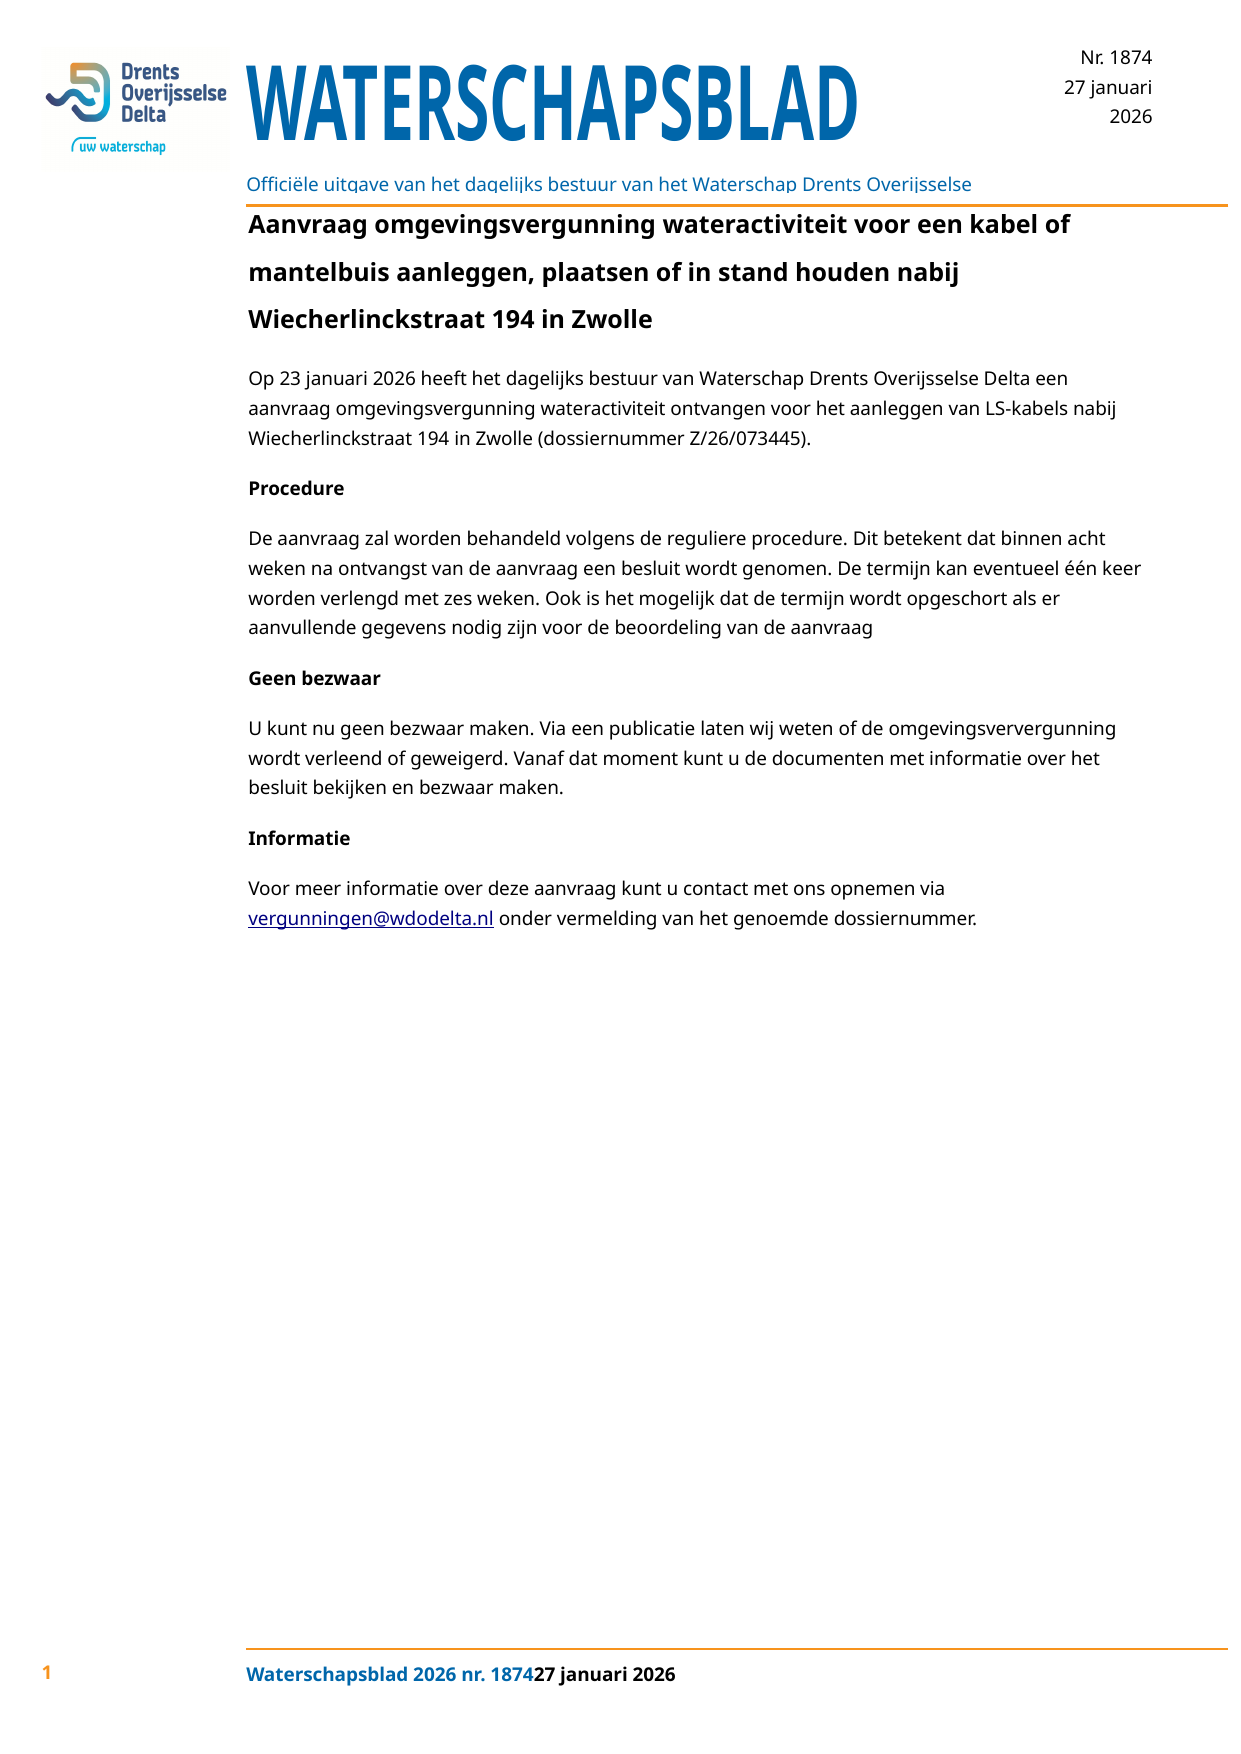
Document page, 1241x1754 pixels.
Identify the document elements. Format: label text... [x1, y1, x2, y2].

text Informatie [248, 825, 1152, 850]
text Procedure [248, 475, 1152, 501]
picture [41, 47, 231, 172]
text U kunt nu geen bezwaar maken. Via een publicatie laten wij weten of de omgevingsververgunning wordt verleend of geweigerd. Vanaf dat moment kunt u de documenten met informatie over het besluit bekijken en bezwaar maken. [248, 715, 1152, 800]
text Aanvraag omgevingsvergunning wateractiviteit voor een kabel of mantelbuis aanleggen, plaatsen of in stand houden nabij Wiecherlinckstraat 194 in Zwolle [248, 207, 1152, 336]
text De aanvraag zal worden behandeld volgens de reguliere procedure. Dit betekent dat binnen acht weken na ontvangst van de aanvraag een besluit wordt genomen. De termijn kan eventueel één keer worden verlengd met zes weken. Ook is het mogelijk dat de termijn wordt opgeschort als er aanvullende gegevens nodig zijn voor de beoordeling van de aanvraag [248, 526, 1152, 640]
text Op 23 januari 2026 heeft het dagelijks bestuur van Waterschap Drents Overijsselse Delta een aanvraag omgevingsvergunning wateractiviteit ontvangen voor het aanleggen van LS-kabels nabij Wiecherlinckstraat 194 in Zwolle (dossiernummer Z/26/073445). [248, 366, 1152, 450]
text Geen bezwaar [248, 665, 1152, 690]
text Voor meer informatie over deze aanvraag kunt u contact met ons opnemen via vergunningen@wdodelta.nl onder vermelding van het genoemde dossiernummer. [248, 875, 1152, 930]
